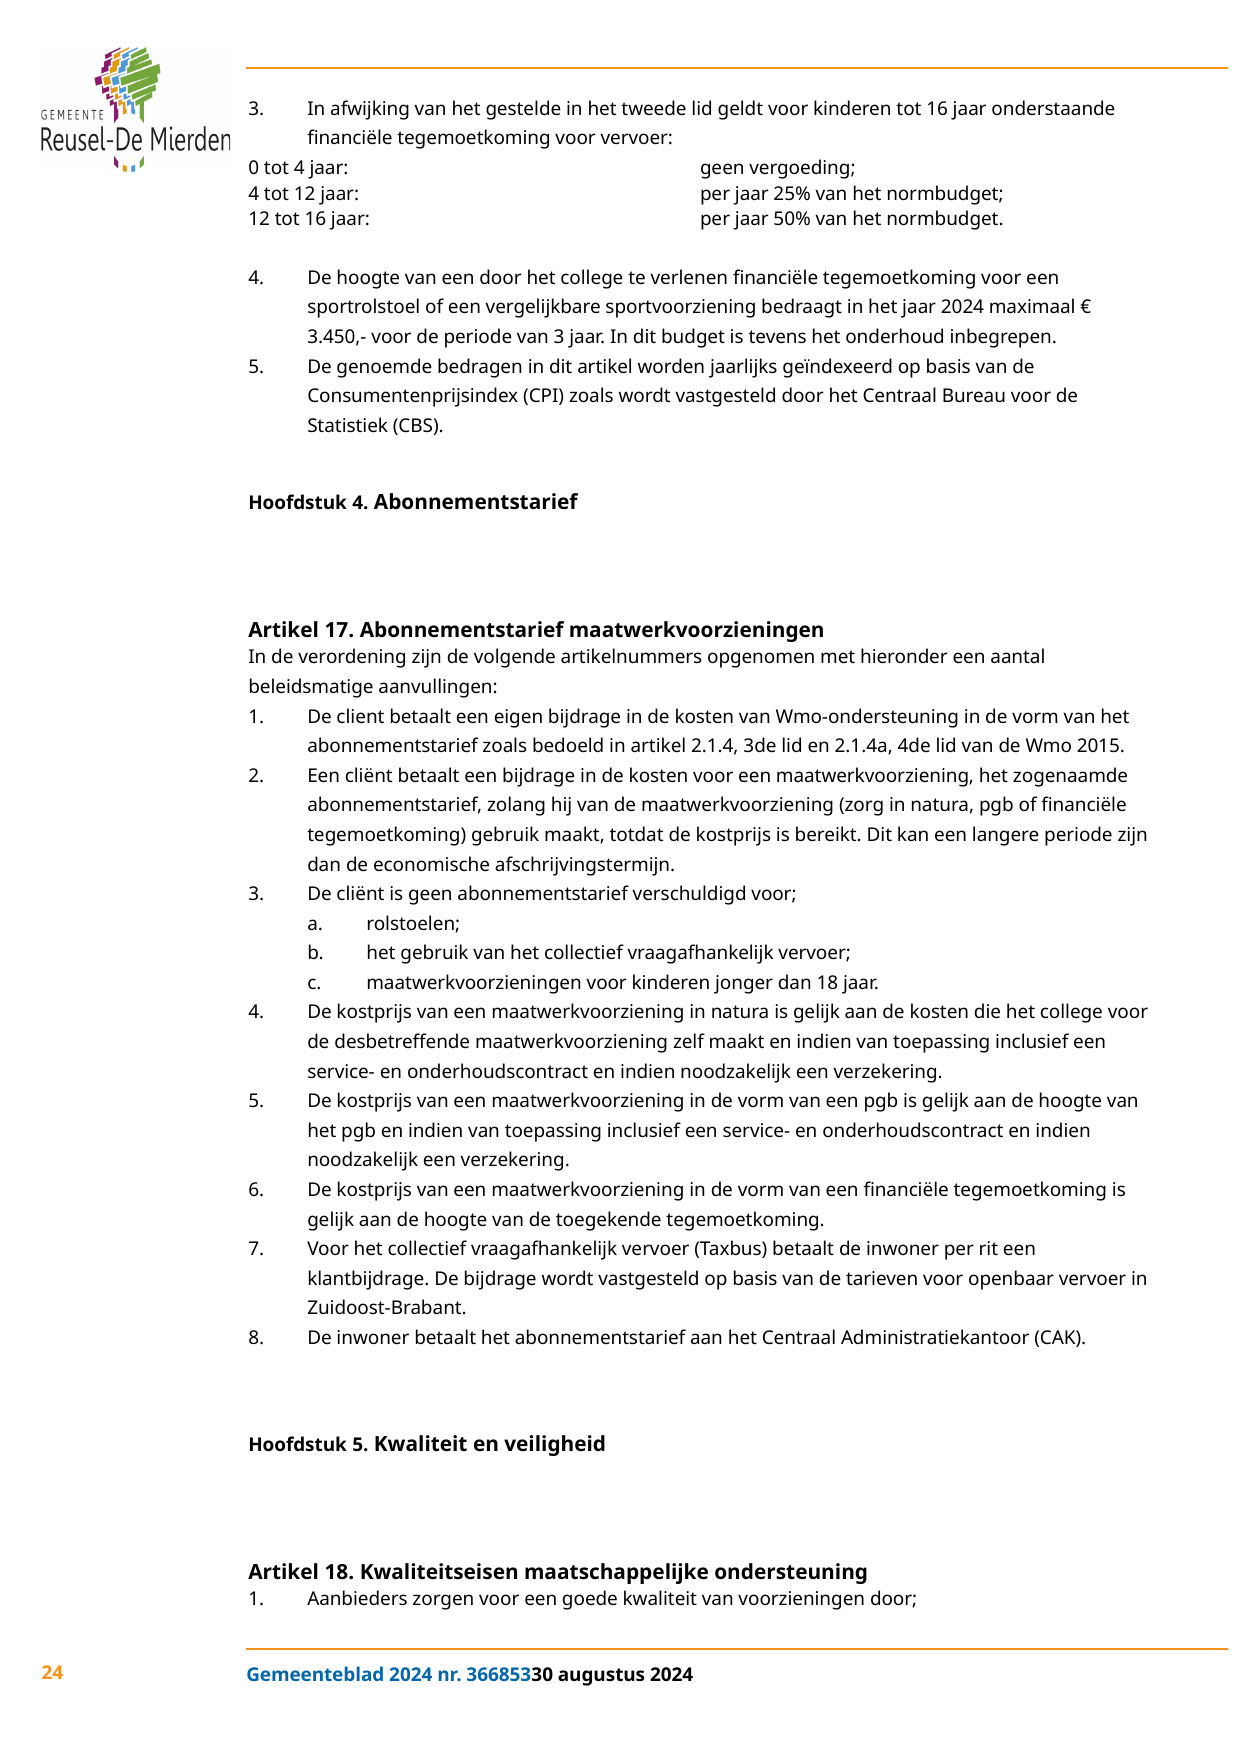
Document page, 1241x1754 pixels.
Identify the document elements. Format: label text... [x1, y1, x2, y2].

list De genoemde bedragen in dit artikel worden jaarlijks geïndexeerd op basis van de Consumentenprijsindex (CPI) zoals wordt vastgesteld door het Centraal Bureau voor de Statistiek (CBS). [248, 353, 1152, 438]
list De kostprijs van een maatwerkvoorziening in natura is gelijk aan de kosten die het college voor de desbetreffende maatwerkvoorziening zelf maakt en indien van toepassing inclusief een service- en onderhoudscontract en indien noodzakelijk een verzekering. [248, 999, 1152, 1084]
table_cell 4 tot 12 jaar: [248, 180, 700, 206]
list Aanbieders zorgen voor een goede kwaliteit van voorzieningen door; [248, 1586, 1152, 1611]
table_cell per jaar 25% van het normbudget; [700, 180, 1152, 206]
list De kostprijs van een maatwerkvoorziening in de vorm van een pgb is gelijk aan de hoogte van het pgb en indien van toepassing inclusief een service- en onderhoudscontract en indien noodzakelijk een verzekering. [248, 1087, 1152, 1172]
list De client betaalt een eigen bijdrage in de kosten van Wmo-ondersteuning in de vorm van het abonnementstarief zoals bedoeld in artikel 2.1.4, 3de lid en 2.1.4a, 4de lid van de Wmo 2015. [248, 703, 1152, 758]
list De inwoner betaalt het abonnementstarief aan het Centraal Administratiekantoor (CAK). [248, 1324, 1152, 1350]
list maatwerkvoorzieningen voor kinderen jonger dan 18 jaar. [307, 969, 1152, 995]
text Hoofdstuk 5. Kwaliteit en veiligheid [248, 1429, 1152, 1457]
list Een cliënt betaalt een bijdrage in de kosten voor een maatwerkvoorziening, het zogenaamde abonnementstarief, zolang hij van de maatwerkvoorziening (zorg in natura, pgb of financiële tegemoetkoming) gebruik maakt, totdat de kostprijs is bereikt. Dit kan een langere periode zijn dan de economische afschrijvingstermijn. [248, 762, 1152, 877]
list rolstoelen; [307, 910, 1152, 936]
text In de verordening zijn de volgende artikelnummers opgenomen met hieronder een aantal beleidsmatige aanvullingen: [248, 644, 1152, 699]
table_header 0 tot 4 jaar: [248, 154, 700, 180]
text Artikel 17. Abonnementstarief maatwerkvoorzieningen [248, 615, 1152, 644]
table_cell 12 tot 16 jaar: [248, 206, 700, 231]
list De kostprijs van een maatwerkvoorziening in de vorm van een financiële tegemoetkoming is gelijk aan de hoogte van de toegekende tegemoetkoming. [248, 1176, 1152, 1232]
text Hoofdstuk 4. Abonnementstarief [248, 487, 1152, 516]
table_cell per jaar 50% van het normbudget. [700, 206, 1152, 231]
list De cliënt is geen abonnementstarief verschuldigd voor; [248, 880, 1152, 906]
list In afwijking van het gestelde in het tweede lid geldt voor kinderen tot 16 jaar onderstaande financiële tegemoetkoming voor vervoer: [248, 95, 1152, 150]
text Artikel 18. Kwaliteitseisen maatschappelijke ondersteuning [248, 1557, 1152, 1586]
table_header geen vergoeding; [700, 154, 1152, 180]
picture [41, 47, 231, 172]
list De hoogte van een door het college te verlenen financiële tegemoetkoming voor een sportrolstoel of een vergelijkbare sportvoorziening bedraagt in het jaar 2024 maximaal € 3.450,- voor de periode van 3 jaar. In dit budget is tevens het onderhoud inbegrepen. [248, 264, 1152, 349]
list het gebruik van het collectief vraagafhankelijk vervoer; [307, 939, 1152, 965]
list Voor het collectief vraagafhankelijk vervoer (Taxbus) betaalt de inwoner per rit een klantbijdrage. De bijdrage wordt vastgesteld op basis van de tarieven voor openbaar vervoer in Zuidoost-Brabant. [248, 1235, 1152, 1320]
